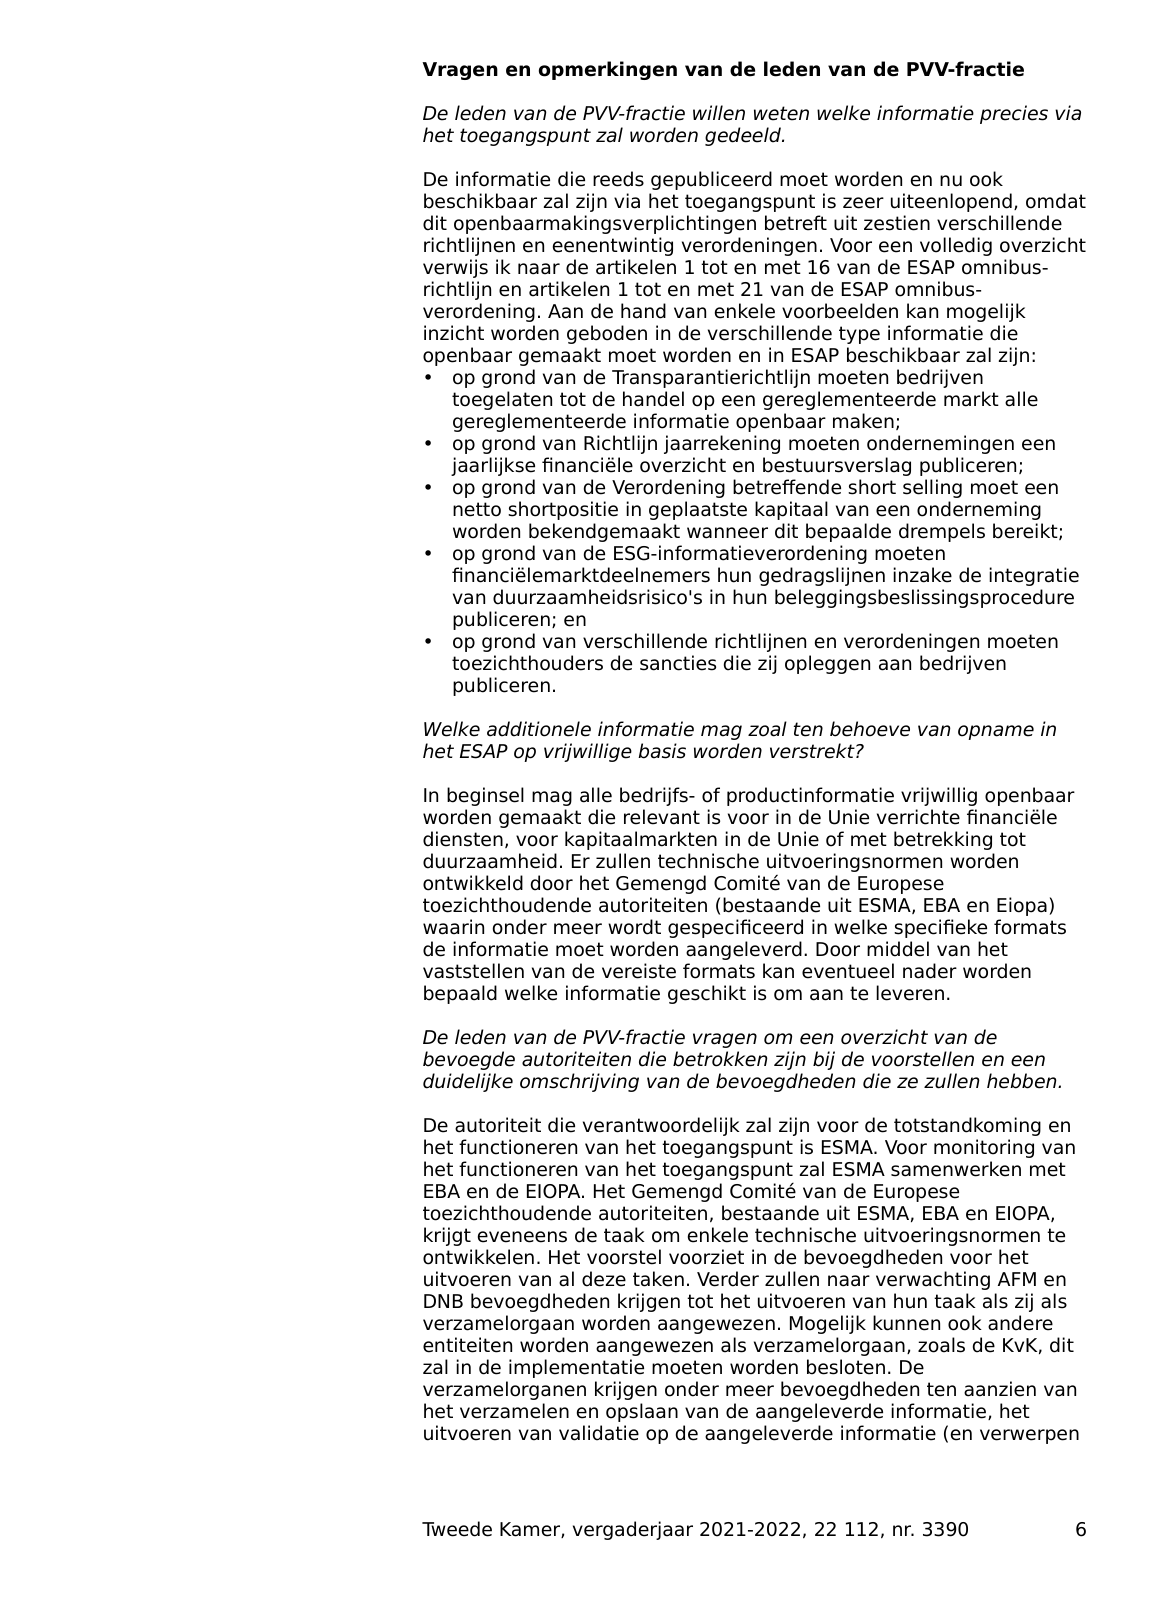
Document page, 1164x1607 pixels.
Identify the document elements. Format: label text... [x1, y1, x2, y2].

text • op grond van Richtlijn jaarrekening moeten ondernemingen een jaarlijkse financiële overzicht en bestuursverslag publiceren; [422, 433, 1087, 477]
subtitle Vragen en opmerkingen van de leden van de PVV-fractie [422, 59, 1087, 81]
text • op grond van de ESG-informatieverordening moeten financiëlemarktdeelnemers hun gedragslijnen inzake de integratie van duurzaamheidsrisico's in hun beleggingsbeslissingsprocedure publiceren; en [422, 543, 1087, 631]
text De autoriteit die verantwoordelijk zal zijn voor de totstandkoming en het functioneren van het toegangspunt is ESMA. Voor monitoring van het functioneren van het toegangspunt zal ESMA samenwerken met EBA en de EIOPA. Het Gemengd Comité van de Europese toezichthoudende autoriteiten, bestaande uit ESMA, EBA en EIOPA, krijgt eveneens de taak om enkele technische uitvoeringsnormen te ontwikkelen. Het voorstel voorziet in de bevoegdheden voor het uitvoeren van al deze taken. Verder zullen naar verwachting AFM en DNB bevoegdheden krijgen tot het uitvoeren van hun taak als zij als verzamelorgaan worden aangewezen. Mogelijk kunnen ook andere entiteiten worden aangewezen als verzamelorgaan, zoals de KvK, dit zal in de implementatie moeten worden besloten. De verzamelorganen krijgen onder meer bevoegdheden ten aanzien van het verzamelen en opslaan van de aangeleverde informatie, het uitvoeren van validatie op de aangeleverde informatie (en verwerpen [422, 1115, 1087, 1445]
text De leden van de PVV-fractie vragen om een overzicht van de bevoegde autoriteiten die betrokken zijn bij de voorstellen en een duidelijke omschrijving van de bevoegdheden die ze zullen hebben. [422, 1027, 1087, 1093]
text • op grond van de Verordening betreffende short selling moet een netto shortpositie in geplaatste kapitaal van een onderneming worden bekendgemaakt wanneer dit bepaalde drempels bereikt; [422, 477, 1087, 543]
text De informatie die reeds gepubliceerd moet worden en nu ook beschikbaar zal zijn via het toegangspunt is zeer uiteenlopend, omdat dit openbaarmakingsverplichtingen betreft uit zestien verschillende richtlijnen en eenentwintig verordeningen. Voor een volledig overzicht verwijs ik naar de artikelen 1 tot en met 16 van de ESAP omnibus-richtlijn en artikelen 1 tot en met 21 van de ESAP omnibus-verordening. Aan de hand van enkele voorbeelden kan mogelijk inzicht worden geboden in de verschillende type informatie die openbaar gemaakt moet worden en in ESAP beschikbaar zal zijn: [422, 169, 1087, 367]
text Welke additionele informatie mag zoal ten behoeve van opname in het ESAP op vrijwillige basis worden verstrekt? [422, 719, 1087, 763]
text • op grond van verschillende richtlijnen en verordeningen moeten toezichthouders de sancties die zij opleggen aan bedrijven publiceren. [422, 631, 1087, 697]
text De leden van de PVV-fractie willen weten welke informatie precies via het toegangspunt zal worden gedeeld. [422, 103, 1087, 147]
text In beginsel mag alle bedrijfs- of productinformatie vrijwillig openbaar worden gemaakt die relevant is voor in de Unie verrichte financiële diensten, voor kapitaalmarkten in de Unie of met betrekking tot duurzaamheid. Er zullen technische uitvoeringsnormen worden ontwikkeld door het Gemengd Comité van de Europese toezichthoudende autoriteiten (bestaande uit ESMA, EBA en Eiopa) waarin onder meer wordt gespecificeerd in welke specifieke formats de informatie moet worden aangeleverd. Door middel van het vaststellen van de vereiste formats kan eventueel nader worden bepaald welke informatie geschikt is om aan te leveren. [422, 785, 1087, 1005]
text • op grond van de Transparantierichtlijn moeten bedrijven toegelaten tot de handel op een gereglementeerde markt alle gereglementeerde informatie openbaar maken; [422, 367, 1087, 433]
